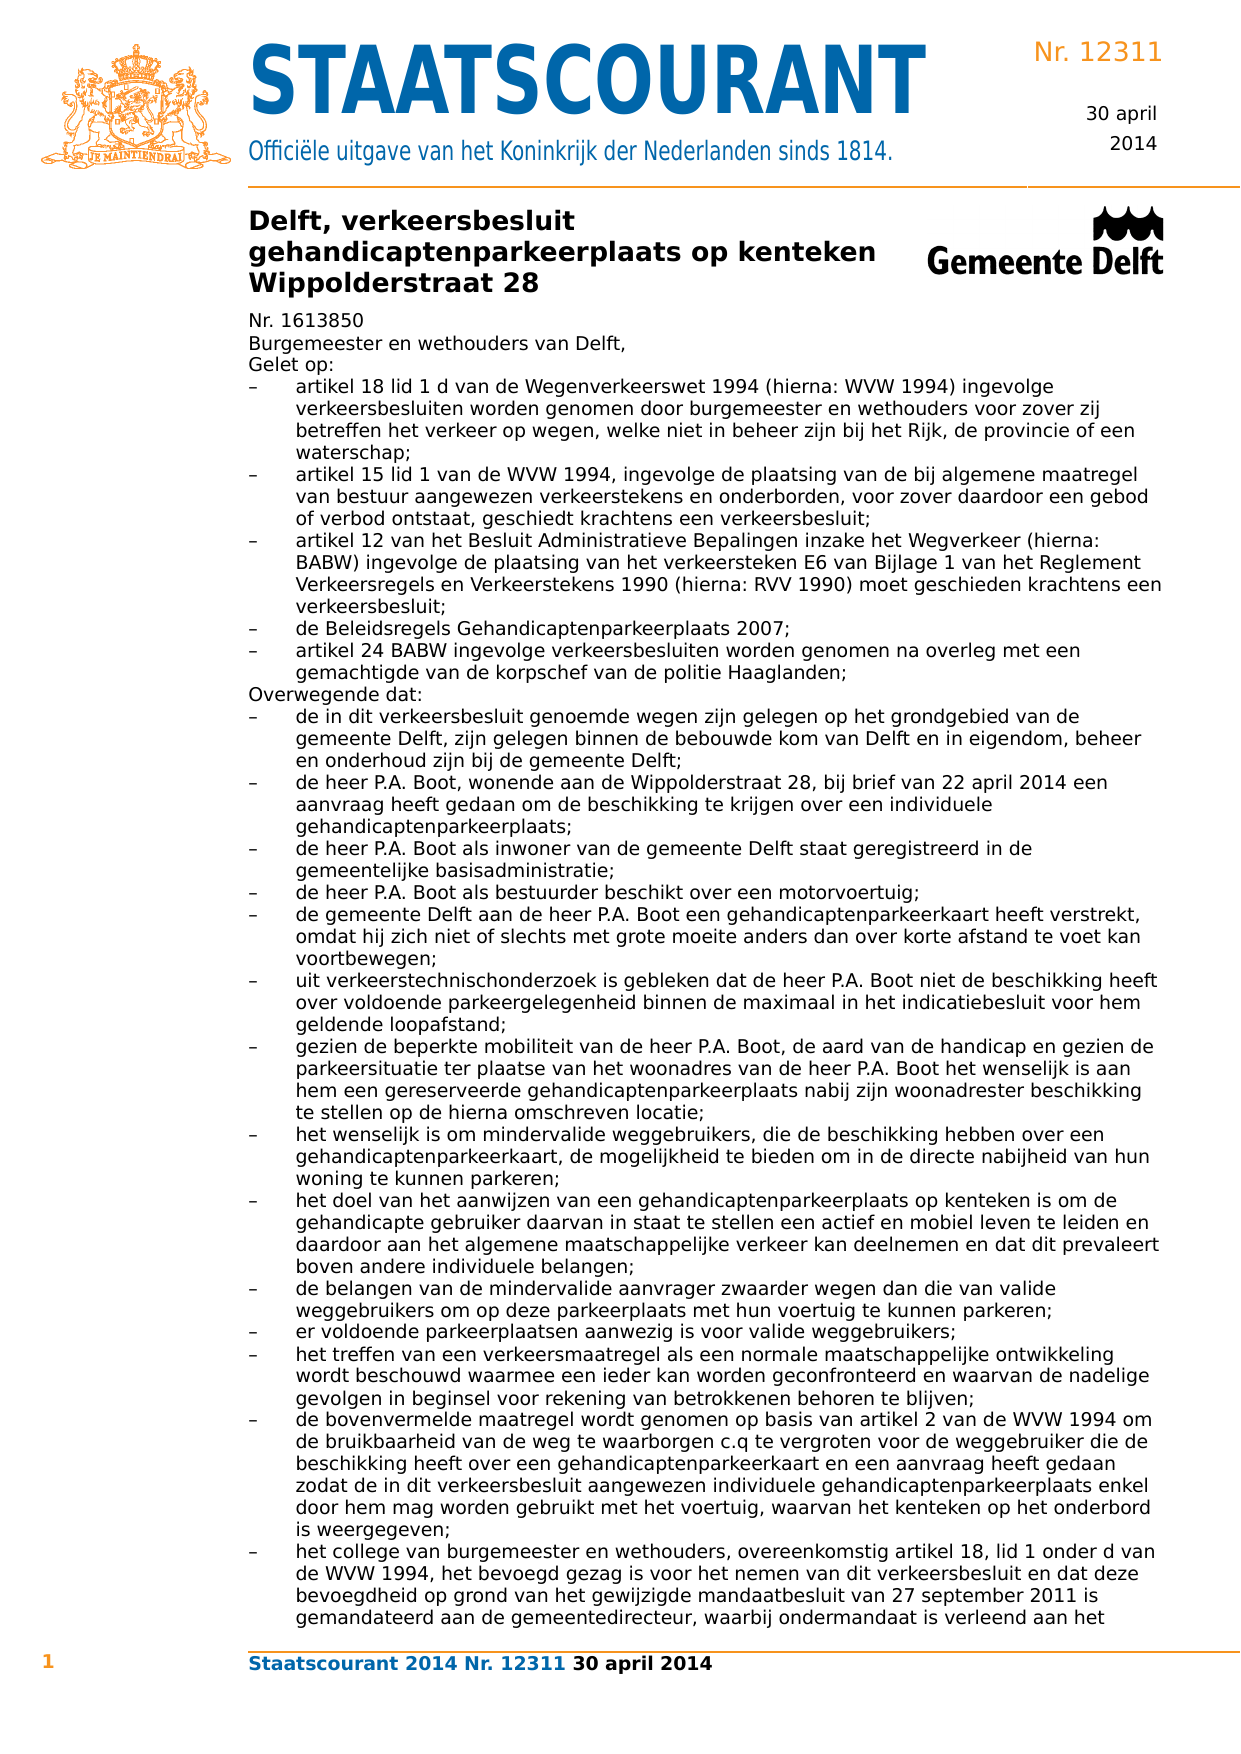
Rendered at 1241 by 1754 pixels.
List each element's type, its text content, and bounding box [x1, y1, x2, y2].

list de in dit verkeersbesluit genoemde wegen zijn gelegen op het grondgebied van de gemeente Delft, zijn gelegen binnen de bebouwde kom van Delft en in eigendom, beheer en onderhoud zijn bij de gemeente Delft; [248, 706, 1163, 772]
list de belangen van de mindervalide aanvrager zwaarder wegen dan die van valide weggebruikers om op deze parkeerplaats met hun voertuig te kunnen parkeren; [248, 1277, 1163, 1321]
picture [41, 44, 231, 169]
list artikel 12 van het Besluit Administratieve Bepalingen inzake het Wegverkeer (hierna: BABW) ingevolge de plaatsing van het verkeersteken E6 van Bijlage 1 van het Reglement Verkeersregels en Verkeerstekens 1990 (hierna: RVV 1990) moet geschieden krachtens een verkeersbesluit; [248, 530, 1163, 618]
list de heer P.A. Boot als bestuurder beschikt over een motorvoertuig; [248, 882, 1163, 904]
list het wenselijk is om mindervalide weggebruikers, die de beschikking hebben over een gehandicaptenparkeerkaart, de mogelijkheid te bieden om in de directe nabijheid van hun woning te kunnen parkeren; [248, 1124, 1163, 1189]
list er voldoende parkeerplaatsen aanwezig is voor valide weggebruikers; [248, 1321, 1163, 1343]
list artikel 18 lid 1 d van de Wegenverkeerswet 1994 (hierna: WVW 1994) ingevolge verkeersbesluiten worden genomen door burgemeester en wethouders voor zover zij betreffen het verkeer op wegen, welke niet in beheer zijn bij het Rijk, de provincie of een waterschap; [248, 376, 1163, 464]
list artikel 15 lid 1 van de WVW 1994, ingevolge de plaatsing van de bij algemene maatregel van bestuur aangewezen verkeerstekens en onderborden, voor zover daardoor een gebod of verbod ontstaat, geschiedt krachtens een verkeersbesluit; [248, 464, 1163, 530]
list het treffen van een verkeersmaatregel als een normale maatschappelijke ontwikkeling wordt beschouwd waarmee een ieder kan worden geconfronteerd en waarvan de nadelige gevolgen in beginsel voor rekening van betrokkenen behoren te blijven; [248, 1343, 1163, 1409]
list artikel 24 BABW ingevolge verkeersbesluiten worden genomen na overleg met een gemachtigde van de korpschef van de politie Haaglanden; [248, 640, 1163, 684]
text Overwegende dat: [248, 684, 1163, 706]
text Gelet op: [248, 354, 1163, 376]
list de heer P.A. Boot als inwoner van de gemeente Delft staat geregistreerd in de gemeentelijke basisadministratie; [248, 838, 1163, 882]
list gezien de beperkte mobiliteit van de heer P.A. Boot, de aard van de handicap en gezien de parkeersituatie ter plaatse van het woonadres van de heer P.A. Boot het wenselijk is aan hem een gereserveerde gehandicaptenparkeerplaats nabij zijn woonadrester beschikking te stellen op de hierna omschreven locatie; [248, 1036, 1163, 1124]
subtitle Nr. 1613850 [248, 310, 1163, 332]
list het college van burgemeester en wethouders, overeenkomstig artikel 18, lid 1 onder d van de WVW 1994, het bevoegd gezag is voor het nemen van dit verkeersbesluit en dat deze bevoegdheid op grond van het gewijzigde mandaatbesluit van 27 september 2011 is gemandateerd aan de gemeentedirecteur, waarbij ondermandaat is verleend aan het [248, 1541, 1163, 1629]
list uit verkeerstechnischonderzoek is gebleken dat de heer P.A. Boot niet de beschikking heeft over voldoende parkeergelegenheid binnen de maximaal in het indicatiebesluit voor hem geldende loopafstand; [248, 970, 1163, 1036]
text Burgemeester en wethouders van Delft, [248, 332, 1163, 354]
picture [927, 205, 1164, 277]
list de heer P.A. Boot, wonende aan de Wippolderstraat 28, bij brief van 22 april 2014 een aanvraag heeft gedaan om de beschikking te krijgen over een individuele gehandicaptenparkeerplaats; [248, 772, 1163, 838]
list de Beleidsregels Gehandicaptenparkeerplaats 2007; [248, 618, 1163, 640]
list het doel van het aanwijzen van een gehandicaptenparkeerplaats op kenteken is om de gehandicapte gebruiker daarvan in staat te stellen een actief en mobiel leven te leiden en daardoor aan het algemene maatschappelijke verkeer kan deelnemen en dat dit prevaleert boven andere individuele belangen; [248, 1189, 1163, 1277]
list de bovenvermelde maatregel wordt genomen op basis van artikel 2 van de WVW 1994 om de bruikbaarheid van de weg te waarborgen c.q te vergroten voor de weggebruiker die de beschikking heeft over een gehandicaptenparkeerkaart en een aanvraag heeft gedaan zodat de in dit verkeersbesluit aangewezen individuele gehandicaptenparkeerplaats enkel door hem mag worden gebruikt met het voertuig, waarvan het kenteken op het onderbord is weergegeven; [248, 1409, 1163, 1541]
list de gemeente Delft aan de heer P.A. Boot een gehandicaptenparkeerkaart heeft verstrekt, omdat hij zich niet of slechts met grote moeite anders dan over korte afstand te voet kan voortbewegen; [248, 904, 1163, 970]
subtitle Delft, verkeersbesluit gehandicaptenparkeerplaats op kenteken Wippolderstraat 28 [248, 206, 1163, 299]
